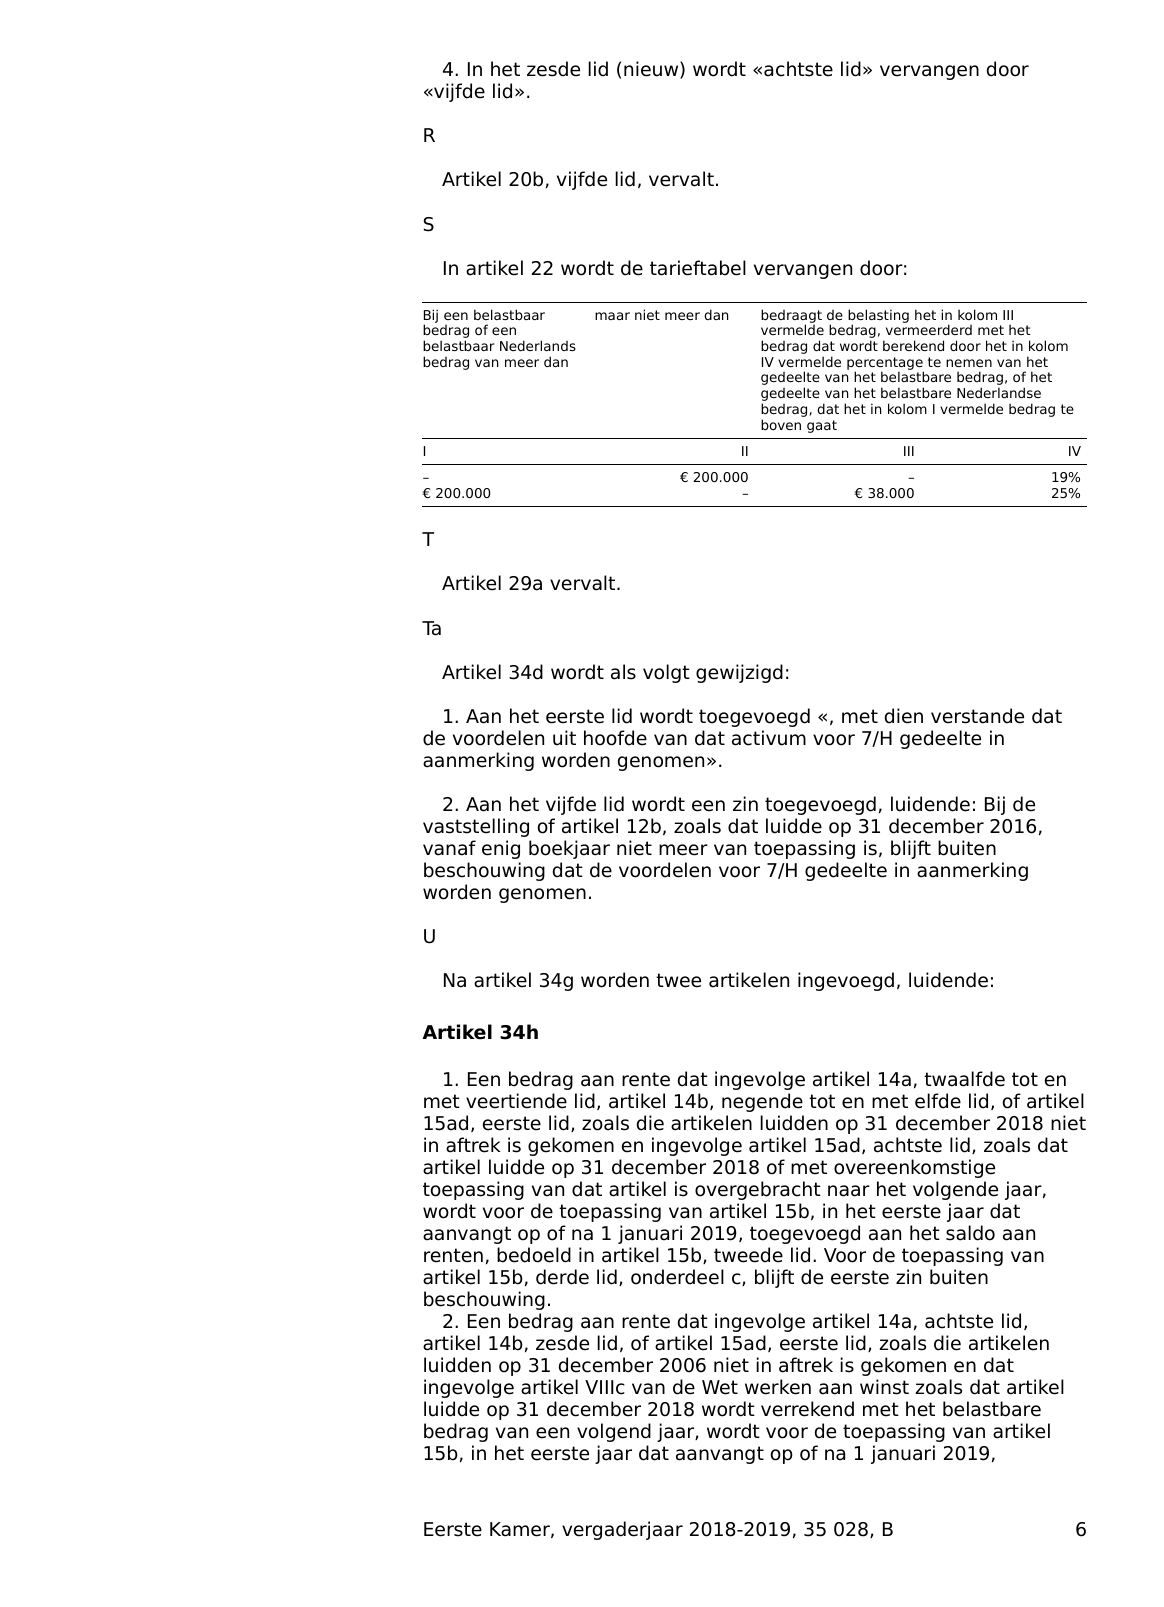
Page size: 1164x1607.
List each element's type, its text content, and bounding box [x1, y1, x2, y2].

table_cell – [754, 465, 921, 485]
text 1. Een bedrag aan rente dat ingevolge artikel 14a, twaalfde tot en met veertiende lid, artikel 14b, negende tot en met elfde lid, of artikel 15ad, eerste lid, zoals die artikelen luidden op 31 december 2018 niet in aftrek is gekomen en ingevolge artikel 15ad, achtste lid, zoals dat artikel luidde op 31 december 2018 of met overeenkomstige toepassing van dat artikel is overgebracht naar het volgende jaar, wordt voor de toepassing van artikel 15b, in het eerste jaar dat aanvangt op of na 1 januari 2019, toegevoegd aan het saldo aan renten, bedoeld in artikel 15b, tweede lid. Voor de toepassing van artikel 15b, derde lid, onderdeel c, blijft de eerste zin buiten beschouwing. [422, 1069, 1087, 1311]
text U [422, 926, 1087, 948]
table_cell – [588, 485, 754, 506]
table_header Bij een belastbaar bedrag of een belastbaar Nederlands bedrag van meer dan [422, 303, 588, 438]
table_header maar niet meer dan [588, 303, 754, 438]
text 2. Aan het vijfde lid wordt een zin toegevoegd, luidende: Bij de vaststelling of artikel 12b, zoals dat luidde op 31 december 2016, vanaf enig boekjaar niet meer van toepassing is, blijft buiten beschouwing dat de voordelen voor 7/H gedeelte in aanmerking worden genomen. [422, 794, 1087, 904]
table_header bedraagt de belasting het in kolom III vermelde bedrag, vermeerderd met het bedrag dat wordt berekend door het in kolom IV vermelde percentage te nemen van het gedeelte van het belastbare bedrag, of het gedeelte van het belastbare Nederlandse bedrag, dat het in kolom I vermelde bedrag te boven gaat [754, 303, 1087, 438]
text 1. Aan het eerste lid wordt toegevoegd «, met dien verstande dat de voordelen uit hoofde van dat activum voor 7/H gedeelte in aanmerking worden genomen». [422, 706, 1087, 772]
table_cell € 200.000 [588, 465, 754, 485]
table_cell € 200.000 [422, 485, 588, 506]
text R [422, 125, 1087, 147]
text Na artikel 34g worden twee artikelen ingevoegd, luidende: [422, 970, 1087, 992]
text 2. Een bedrag aan rente dat ingevolge artikel 14a, achtste lid, artikel 14b, zesde lid, of artikel 15ad, eerste lid, zoals die artikelen luidden op 31 december 2006 niet in aftrek is gekomen en dat ingevolge artikel VIIIc van de Wet werken aan winst zoals dat artikel luidde op 31 december 2018 wordt verrekend met het belastbare bedrag van een volgend jaar, wordt voor de toepassing van artikel 15b, in het eerste jaar dat aanvangt op of na 1 januari 2019, [422, 1311, 1087, 1465]
subtitle Artikel 34h [422, 1022, 1087, 1044]
text Ta [422, 617, 1087, 639]
text In artikel 22 wordt de tarieftabel vervangen door: [422, 258, 1087, 280]
table_cell 19% [921, 465, 1087, 485]
table_cell I [422, 439, 588, 464]
table_cell IV [921, 439, 1087, 464]
text Artikel 29a vervalt. [422, 573, 1087, 595]
text T [422, 529, 1087, 551]
text S [422, 213, 1087, 236]
table_cell 25% [921, 485, 1087, 506]
table_cell III [754, 439, 921, 464]
table_cell II [588, 439, 754, 464]
table_cell – [422, 465, 588, 485]
text 4. In het zesde lid (nieuw) wordt «achtste lid» vervangen door «vijfde lid». [422, 59, 1087, 103]
table_cell € 38.000 [754, 485, 921, 506]
text Artikel 34d wordt als volgt gewijzigd: [422, 662, 1087, 683]
text Artikel 20b, vijfde lid, vervalt. [422, 169, 1087, 191]
